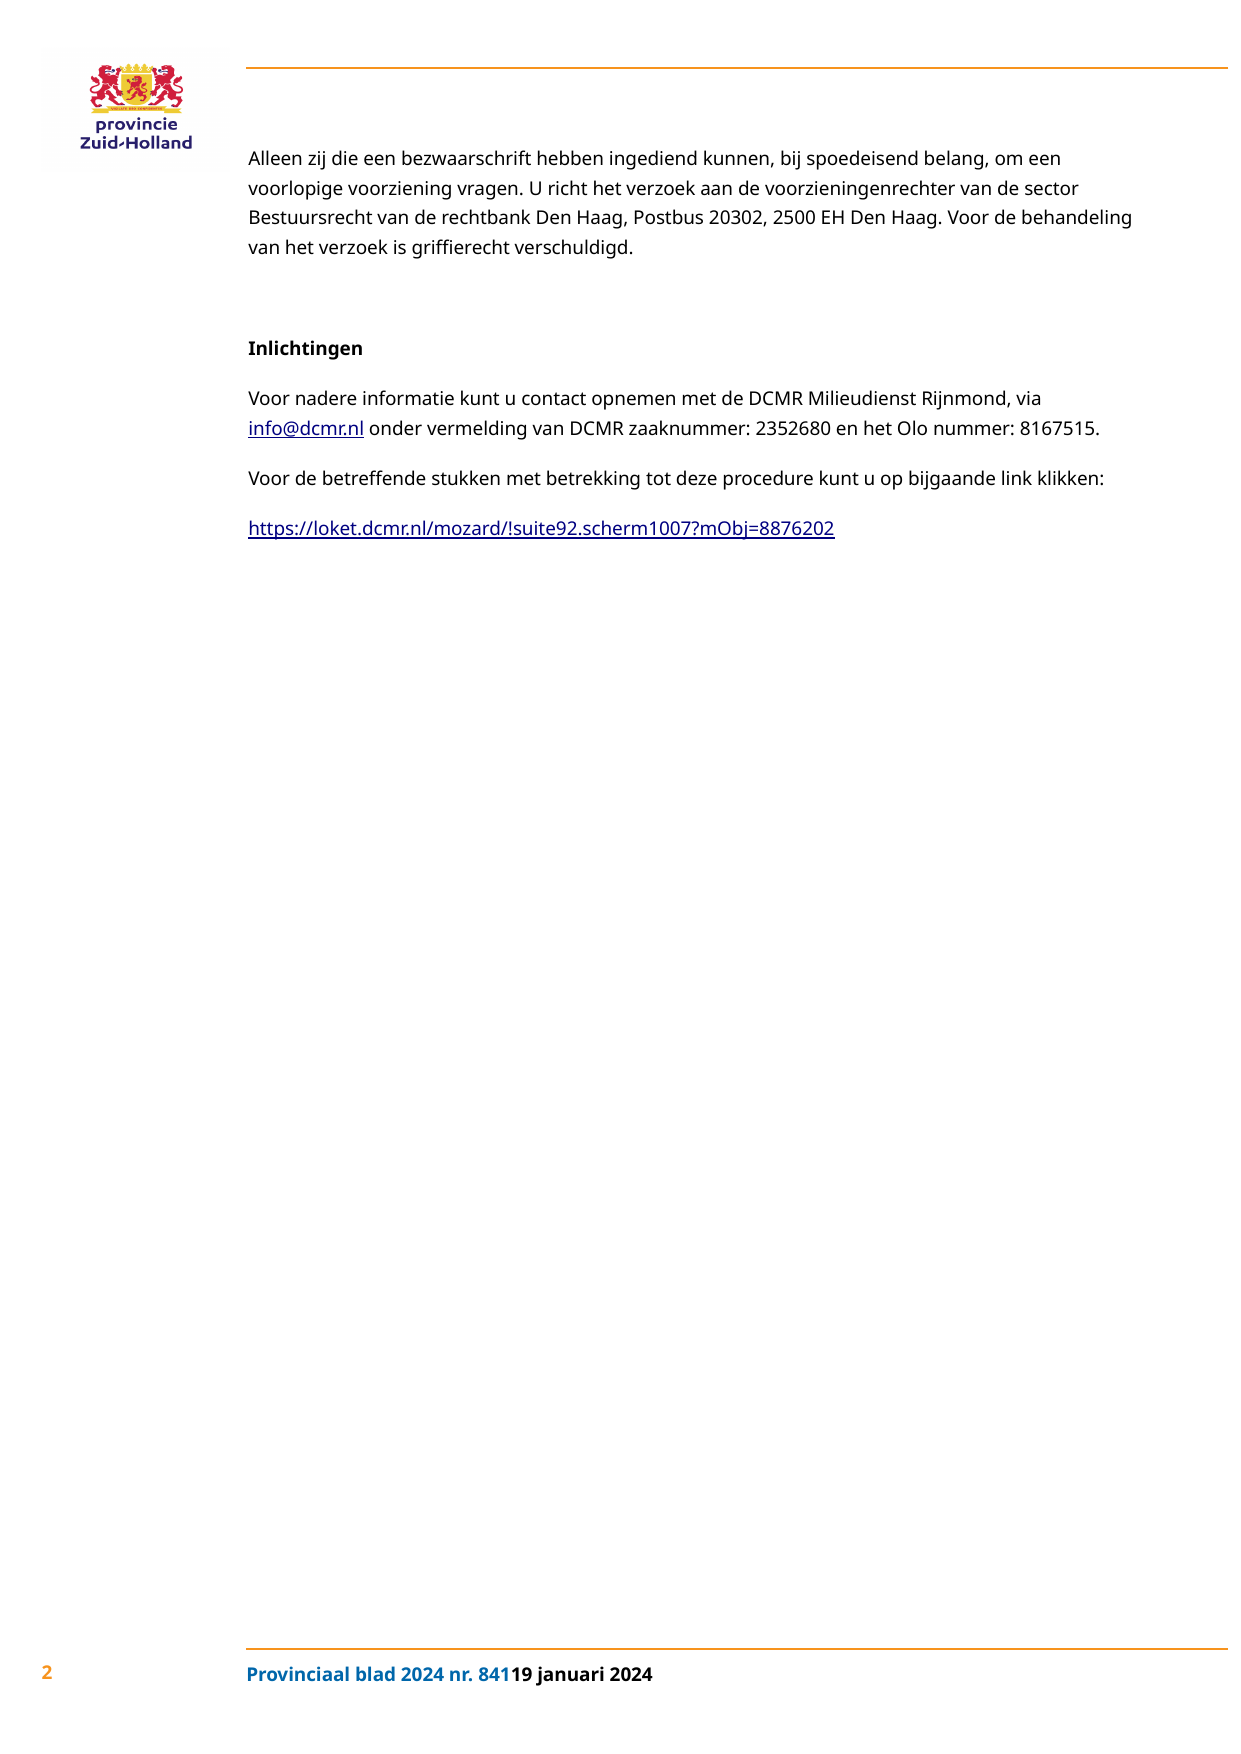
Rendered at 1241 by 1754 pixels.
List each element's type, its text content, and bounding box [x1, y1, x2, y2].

text https://loket.dcmr.nl/mozard/!suite92.scherm1007?mObj=8876202 [248, 516, 1152, 541]
text Voor de betreffende stukken met betrekking tot deze procedure kunt u op bijgaande link klikken: [248, 465, 1152, 491]
text Inlichtingen [248, 335, 1152, 361]
picture [41, 47, 231, 172]
text Alleen zij die een bezwaarschrift hebben ingediend kunnen, bij spoedeisend belang, om een voorlopige voorziening vragen. U richt het verzoek aan de voorzieningenrechter van de sector Bestuursrecht van de rechtbank Den Haag, Postbus 20302, 2500 EH Den Haag. Voor de behandeling van het verzoek is griffierecht verschuldigd. [248, 145, 1152, 260]
text Voor nadere informatie kunt u contact opnemen met de DCMR Milieudienst Rijnmond, via info@dcmr.nl onder vermelding van DCMR zaaknummer: 2352680 en het Olo nummer: 8167515. [248, 385, 1152, 441]
